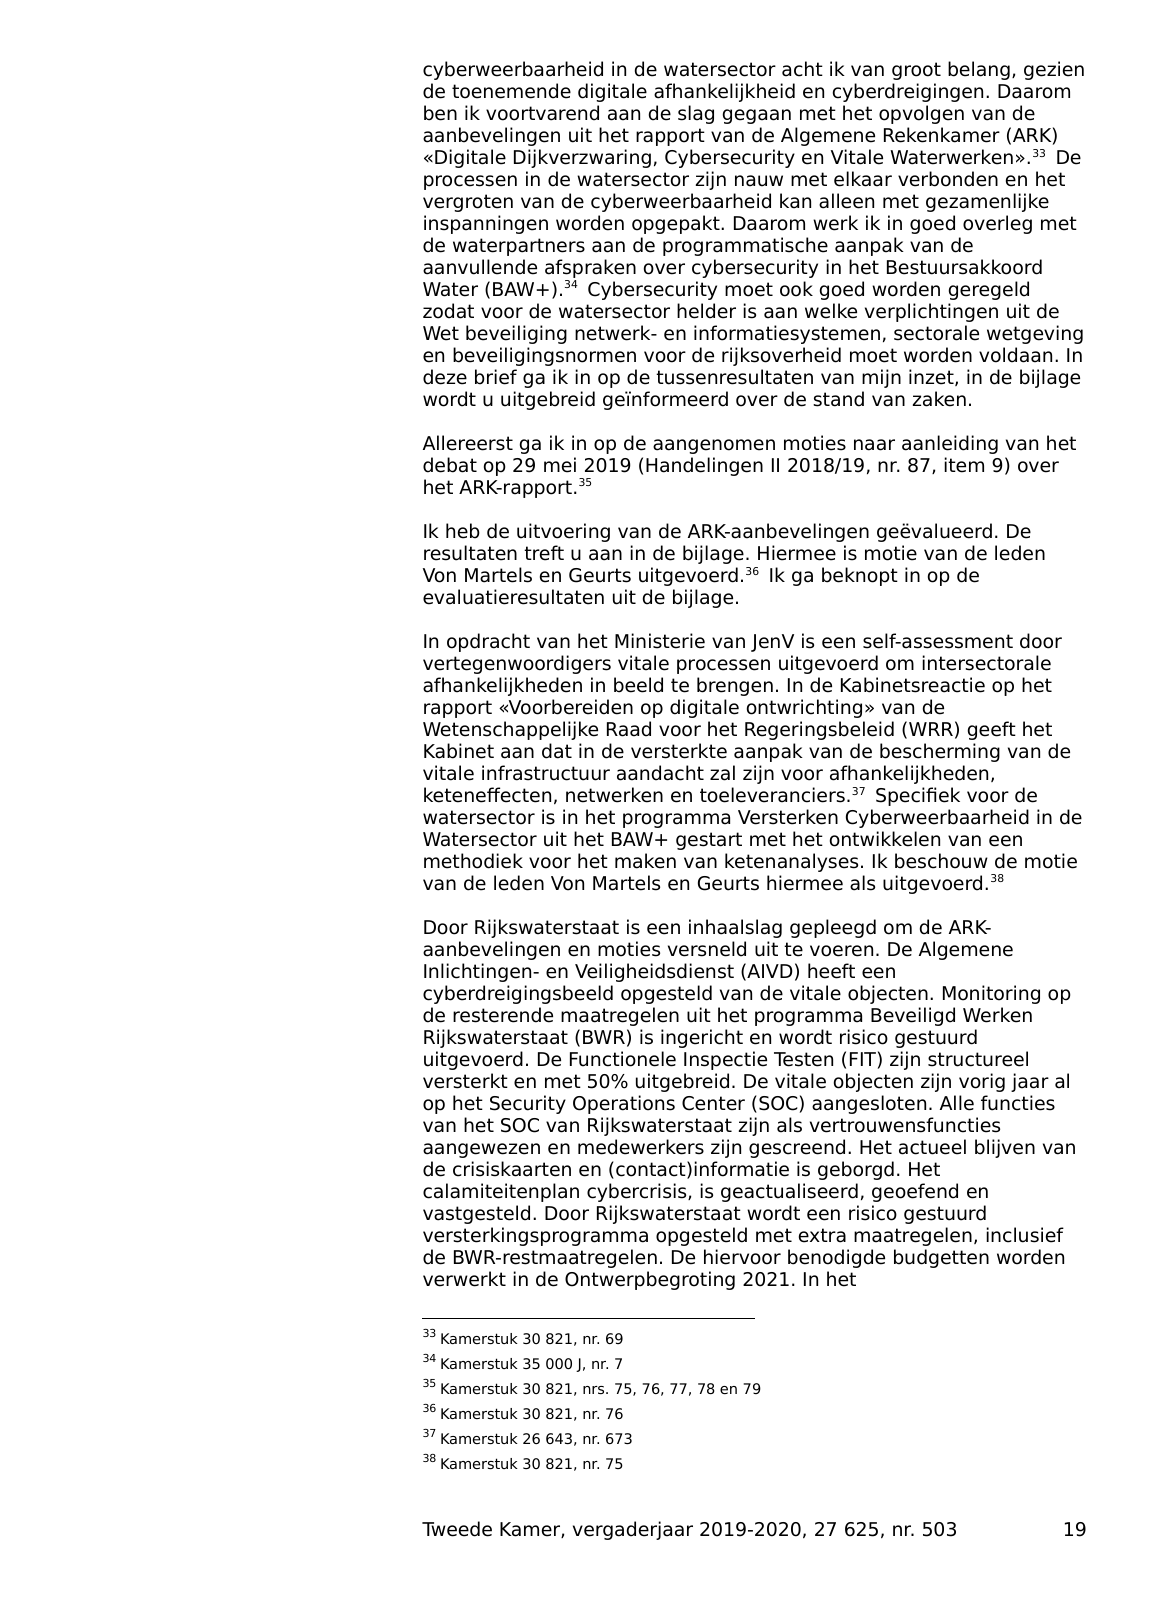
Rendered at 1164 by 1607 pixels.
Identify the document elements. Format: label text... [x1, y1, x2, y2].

text Kamerstuk 35 000 J, nr. 7 [422, 1352, 1087, 1374]
text Kamerstuk 26 643, nr. 673 [422, 1427, 1087, 1449]
text Kamerstuk 30 821, nrs. 75, 76, 77, 78 en 79 [422, 1377, 1087, 1399]
text Allereerst ga ik in op de aangenomen moties naar aanleiding van het debat op 29 mei 2019 (Handelingen II 2018/19, nr. 87, item 9) over het ARK-rapport. [422, 433, 1087, 499]
text Kamerstuk 30 821, nr. 69 [422, 1327, 1087, 1349]
text Door Rijkswaterstaat is een inhaalslag gepleegd om de ARK-aanbevelingen en moties versneld uit te voeren. De Algemene Inlichtingen- en Veiligheidsdienst (AIVD) heeft een cyberdreigingsbeeld opgesteld van de vitale objecten. Monitoring op de resterende maatregelen uit het programma Beveiligd Werken Rijkswaterstaat (BWR) is ingericht en wordt risico gestuurd uitgevoerd. De Functionele Inspectie Testen (FIT) zijn structureel versterkt en met 50% uitgebreid. De vitale objecten zijn vorig jaar al op het Security Operations Center (SOC) aangesloten. Alle functies van het SOC van Rijkswaterstaat zijn als vertrouwensfuncties aangewezen en medewerkers zijn gescreend. Het actueel blijven van de crisiskaarten en (contact)informatie is geborgd. Het calamiteitenplan cybercrisis, is geactualiseerd, geoefend en vastgesteld. Door Rijkswaterstaat wordt een risico gestuurd versterkingsprogramma opgesteld met extra maatregelen, inclusief de BWR-restmaatregelen. De hiervoor benodigde budgetten worden verwerkt in de Ontwerpbegroting 2021. In het [422, 917, 1087, 1291]
text Kamerstuk 30 821, nr. 75 [422, 1452, 1087, 1474]
text cyberweerbaarheid in de watersector acht ik van groot belang, gezien de toenemende digitale afhankelijkheid en cyberdreigingen. Daarom ben ik voortvarend aan de slag gegaan met het opvolgen van de aanbevelingen uit het rapport van de Algemene Rekenkamer (ARK) «Digitale Dijkverzwaring, Cybersecurity en Vitale Waterwerken». De processen in de watersector zijn nauw met elkaar verbonden en het vergroten van de cyberweerbaarheid kan alleen met gezamenlijke inspanningen worden opgepakt. Daarom werk ik in goed overleg met de waterpartners aan de programmatische aanpak van de aanvullende afspraken over cybersecurity in het Bestuursakkoord Water (BAW+). Cybersecurity moet ook goed worden geregeld zodat voor de watersector helder is aan welke verplichtingen uit de Wet beveiliging netwerk- en informatiesystemen, sectorale wetgeving en beveiligingsnormen voor de rijksoverheid moet worden voldaan. In deze brief ga ik in op de tussenresultaten van mijn inzet, in de bijlage wordt u uitgebreid geïnformeerd over de stand van zaken. [422, 59, 1087, 411]
text Kamerstuk 30 821, nr. 76 [422, 1402, 1087, 1424]
text In opdracht van het Ministerie van JenV is een self-assessment door vertegenwoordigers vitale processen uitgevoerd om intersectorale afhankelijkheden in beeld te brengen. In de Kabinetsreactie op het rapport «Voorbereiden op digitale ontwrichting» van de Wetenschappelijke Raad voor het Regeringsbeleid (WRR) geeft het Kabinet aan dat in de versterkte aanpak van de bescherming van de vitale infrastructuur aandacht zal zijn voor afhankelijkheden, keteneffecten, netwerken en toeleveranciers. Specifiek voor de watersector is in het programma Versterken Cyberweerbaarheid in de Watersector uit het BAW+ gestart met het ontwikkelen van een methodiek voor het maken van ketenanalyses. Ik beschouw de motie van de leden Von Martels en Geurts hiermee als uitgevoerd. [422, 631, 1087, 895]
text Ik heb de uitvoering van de ARK-aanbevelingen geëvalueerd. De resultaten treft u aan in de bijlage. Hiermee is motie van de leden Von Martels en Geurts uitgevoerd. Ik ga beknopt in op de evaluatieresultaten uit de bijlage. [422, 521, 1087, 609]
